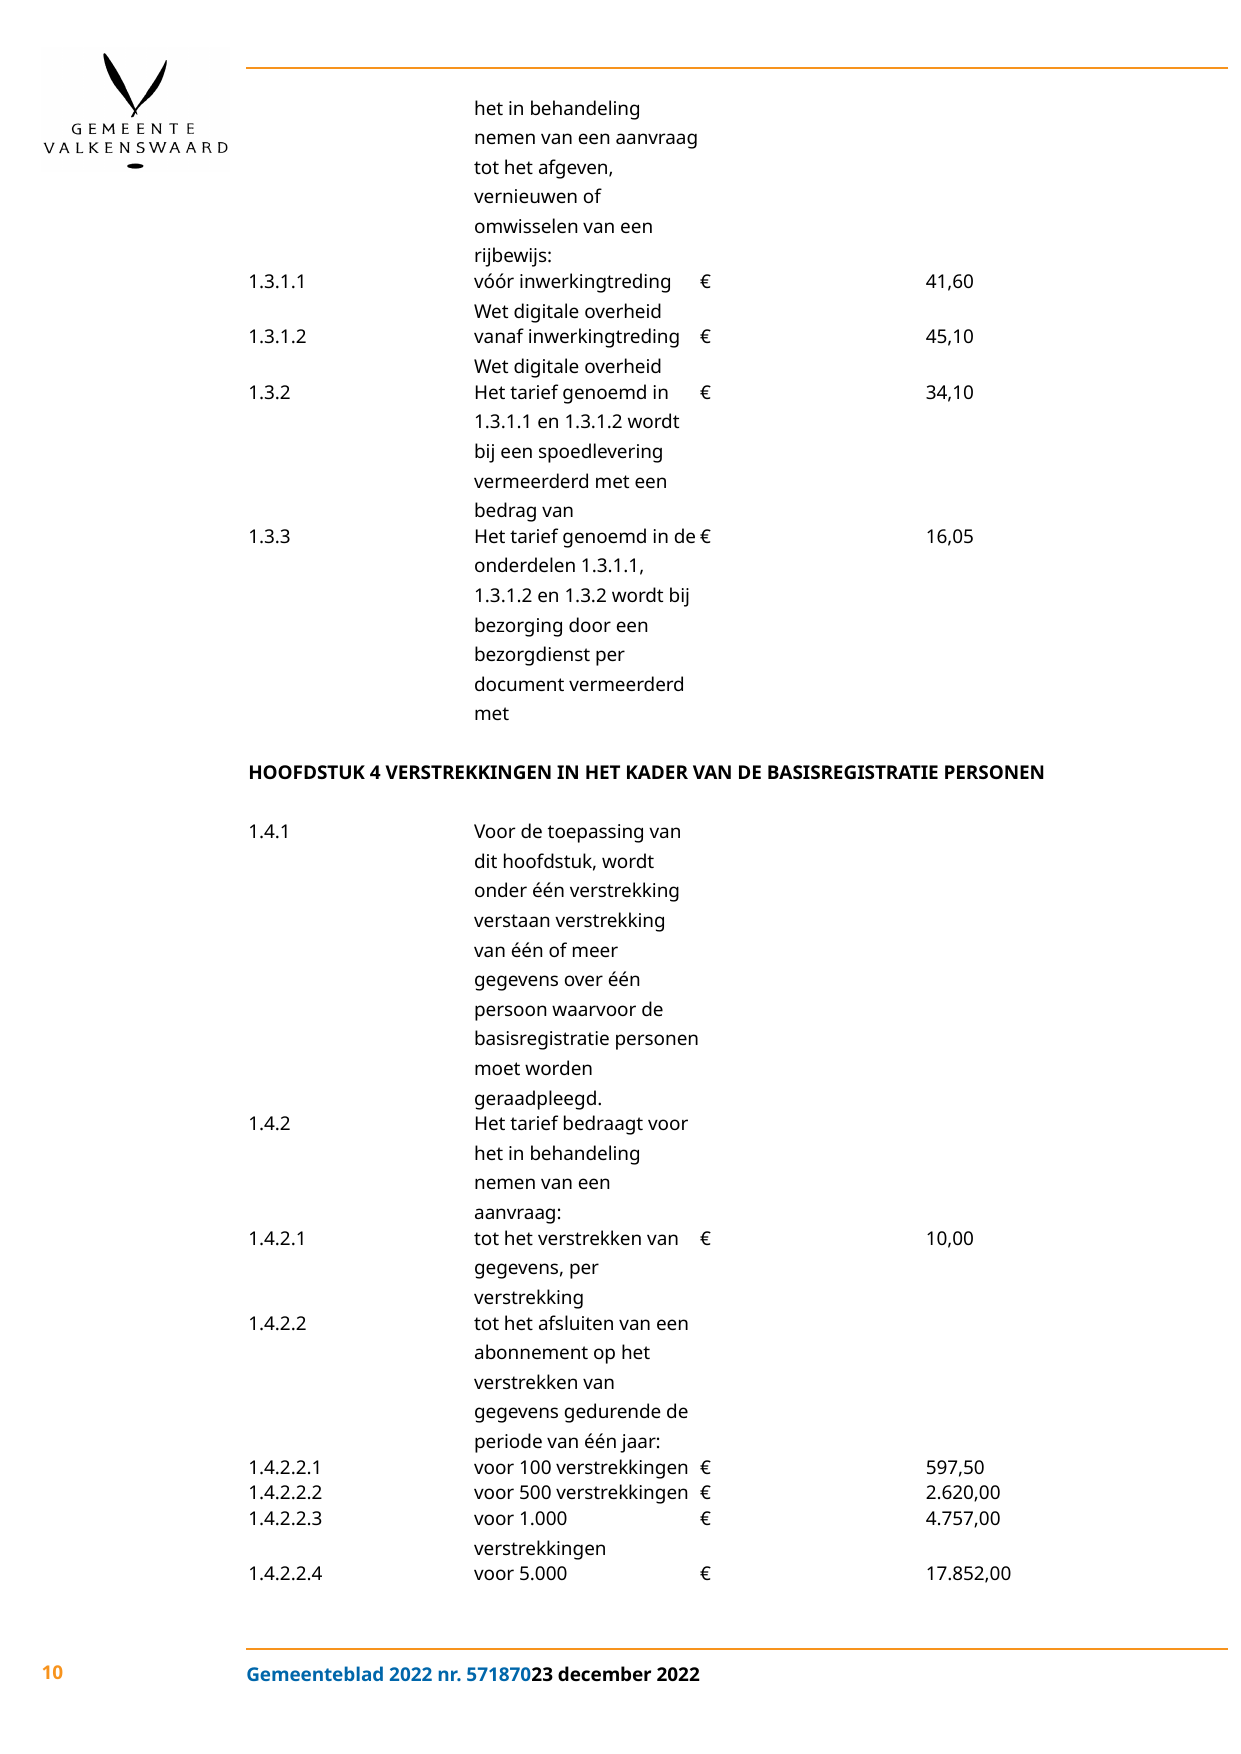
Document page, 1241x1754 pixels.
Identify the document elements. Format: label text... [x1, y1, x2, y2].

table_header [248, 95, 474, 268]
table_cell vóór inwerkingtreding Wet digitale overheid [474, 269, 700, 324]
table_cell [700, 1110, 926, 1225]
table_cell [700, 1310, 926, 1454]
table_cell 1.3.2 [248, 379, 474, 523]
table_cell 16,05 [926, 523, 1152, 726]
table_cell 2.620,00 [926, 1480, 1152, 1505]
table_cell € [700, 1505, 926, 1561]
table_cell [926, 1310, 1152, 1454]
table_header [700, 95, 926, 268]
table_header [700, 819, 926, 1110]
table_cell voor 100 verstrekkingen [474, 1454, 700, 1479]
table_header het in behandeling nemen van een aanvraag tot het afgeven, vernieuwen of omwisselen van een rijbewijs: [474, 95, 700, 268]
table_cell € [700, 1454, 926, 1479]
table_cell 597,50 [926, 1454, 1152, 1479]
table_cell 1.4.2.2.1 [248, 1454, 474, 1479]
table_cell € [700, 1561, 926, 1586]
table_cell voor 1.000 verstrekkingen [474, 1505, 700, 1561]
table_cell 1.4.2.2.4 [248, 1561, 474, 1586]
table_cell 41,60 [926, 269, 1152, 324]
table_cell 1.3.1.2 [248, 324, 474, 379]
table_cell voor 500 verstrekkingen [474, 1480, 700, 1505]
table_cell 4.757,00 [926, 1505, 1152, 1561]
table_cell 1.4.2.1 [248, 1225, 474, 1310]
table_cell [926, 1110, 1152, 1225]
table_header [926, 819, 1152, 1110]
table_cell € [700, 324, 926, 379]
table_cell € [700, 269, 926, 324]
table_cell 1.3.3 [248, 523, 474, 726]
picture [41, 47, 231, 172]
table_cell € [700, 523, 926, 726]
table_cell € [700, 1480, 926, 1505]
table_cell 1.4.2.2.3 [248, 1505, 474, 1561]
table_header Voor de toepassing van dit hoofdstuk, wordt onder één verstrekking verstaan verstrekking van één of meer gegevens over één persoon waarvoor de basisregistratie personen moet worden geraadpleegd. [474, 819, 700, 1110]
table_cell 10,00 [926, 1225, 1152, 1310]
table_cell € [700, 1225, 926, 1310]
table_cell 17.852,00 [926, 1561, 1152, 1586]
table_cell Het tarief genoemd in 1.3.1.1 en 1.3.1.2 wordt bij een spoedlevering vermeerderd met een bedrag van [474, 379, 700, 523]
table_header [926, 95, 1152, 268]
table_header 1.4.1 [248, 819, 474, 1110]
table_cell Het tarief genoemd in de onderdelen 1.3.1.1, 1.3.1.2 en 1.3.2 wordt bij bezorging door een bezorgdienst per document vermeerderd met [474, 523, 700, 726]
table_cell voor 5.000 [474, 1561, 700, 1586]
table_cell tot het verstrekken van gegevens, per verstrekking [474, 1225, 700, 1310]
table_cell 1.3.1.1 [248, 269, 474, 324]
table_cell vanaf inwerkingtreding Wet digitale overheid [474, 324, 700, 379]
table_cell Het tarief bedraagt voor het in behandeling nemen van een aanvraag: [474, 1110, 700, 1225]
table_cell 1.4.2.2 [248, 1310, 474, 1454]
table_cell 34,10 [926, 379, 1152, 523]
table_cell 45,10 [926, 324, 1152, 379]
text HOOFDSTUK 4 VERSTREKKINGEN IN HET KADER VAN DE BASISREGISTRATIE PERSONEN [248, 759, 1152, 785]
table_cell 1.4.2 [248, 1110, 474, 1225]
table_cell tot het afsluiten van een abonnement op het verstrekken van gegevens gedurende de periode van één jaar: [474, 1310, 700, 1454]
table_cell € [700, 379, 926, 523]
table_cell 1.4.2.2.2 [248, 1480, 474, 1505]
